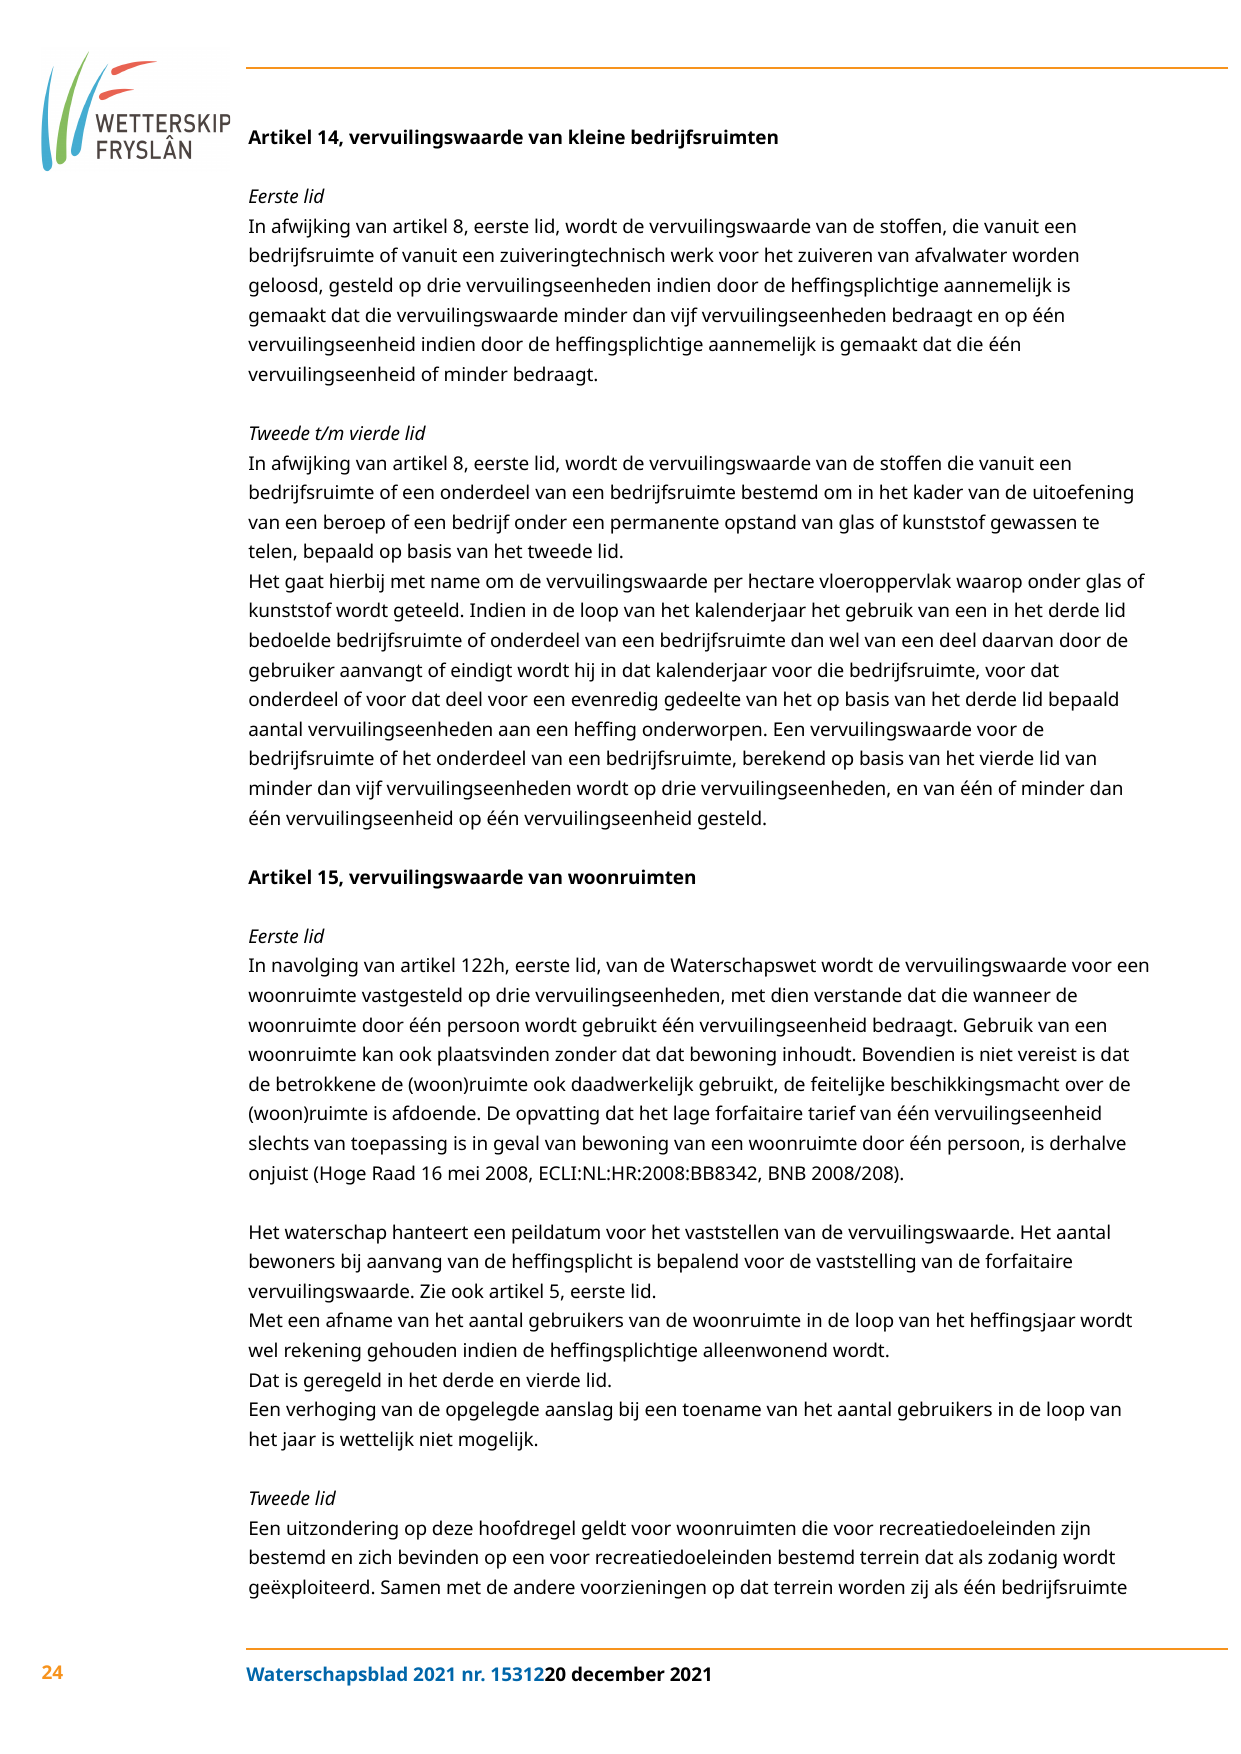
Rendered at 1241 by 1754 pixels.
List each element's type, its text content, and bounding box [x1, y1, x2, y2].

text Een verhoging van de opgelegde aanslag bij een toename van het aantal gebruikers in de loop van het jaar is wettelijk niet mogelijk. [248, 1396, 1152, 1452]
text Het waterschap hanteert een peildatum voor het vaststellen van de vervuilingswaarde. Het aantal bewoners bij aanvang van de heffingsplicht is bepalend voor de vaststelling van de forfaitaire vervuilingswaarde. Zie ook artikel 5, eerste lid. [248, 1219, 1152, 1304]
text In navolging van artikel 122h, eerste lid, van de Waterschapswet wordt de vervuilingswaarde voor een woonruimte vastgesteld op drie vervuilingseenheden, met dien verstande dat die wanneer de woonruimte door één persoon wordt gebruikt één vervuilingseenheid bedraagt. Gebruik van een woonruimte kan ook plaatsvinden zonder dat dat bewoning inhoudt. Bovendien is niet vereist is dat de betrokkene de (woon)ruimte ook daadwerkelijk gebruikt, de feitelijke beschikkingsmacht over de (woon)ruimte is afdoende. De opvatting dat het lage forfaitaire tarief van één vervuilingseenheid slechts van toepassing is in geval van bewoning van een woonruimte door één persoon, is derhalve onjuist (Hoge Raad 16 mei 2008, ECLI:NL:HR:2008:BB8342, BNB 2008/208). [248, 953, 1152, 1186]
text Tweede lid [248, 1485, 1152, 1511]
picture [41, 47, 231, 172]
text Dat is geregeld in het derde en vierde lid. [248, 1367, 1152, 1393]
text Met een afname van het aantal gebruikers van de woonruimte in de loop van het heffingsjaar wordt wel rekening gehouden indien de heffingsplichtige alleenwonend wordt. [248, 1308, 1152, 1363]
text Eerste lid [248, 923, 1152, 949]
text In afwijking van artikel 8, eerste lid, wordt de vervuilingswaarde van de stoffen, die vanuit een bedrijfsruimte of vanuit een zuiveringtechnisch werk voor het zuiveren van afvalwater worden geloosd, gesteld op drie vervuilingseenheden indien door de heffingsplichtige aannemelijk is gemaakt dat die vervuilingswaarde minder dan vijf vervuilingseenheden bedraagt en op één vervuilingseenheid indien door de heffingsplichtige aannemelijk is gemaakt dat die één vervuilingseenheid of minder bedraagt. [248, 213, 1152, 387]
text Een uitzondering op deze hoofdregel geldt voor woonruimten die voor recreatiedoeleinden zijn bestemd en zich bevinden op een voor recreatiedoeleinden bestemd terrein dat als zodanig wordt geëxploiteerd. Samen met de andere voorzieningen op dat terrein worden zij als één bedrijfsruimte [248, 1515, 1152, 1600]
text Artikel 15, vervuilingswaarde van woonruimten [248, 864, 1152, 890]
text Tweede t/m vierde lid [248, 420, 1152, 446]
text Artikel 14, vervuilingswaarde van kleine bedrijfsruimten [248, 124, 1152, 150]
text Eerste lid [248, 183, 1152, 209]
text In afwijking van artikel 8, eerste lid, wordt de vervuilingswaarde van de stoffen die vanuit een bedrijfsruimte of een onderdeel van een bedrijfsruimte bestemd om in het kader van de uitoefening van een beroep of een bedrijf onder een permanente opstand van glas of kunststof gewassen te telen, bepaald op basis van het tweede lid. [248, 450, 1152, 564]
text Het gaat hierbij met name om de vervuilingswaarde per hectare vloeroppervlak waarop onder glas of kunststof wordt geteeld. Indien in de loop van het kalenderjaar het gebruik van een in het derde lid bedoelde bedrijfsruimte of onderdeel van een bedrijfsruimte dan wel van een deel daarvan door de gebruiker aanvangt of eindigt wordt hij in dat kalenderjaar voor die bedrijfsruimte, voor dat onderdeel of voor dat deel voor een evenredig gedeelte van het op basis van het derde lid bepaald aantal vervuilingseenheden aan een heffing onderworpen. Een vervuilingswaarde voor de bedrijfsruimte of het onderdeel van een bedrijfsruimte, berekend op basis van het vierde lid van minder dan vijf vervuilingseenheden wordt op drie vervuilingseenheden, en van één of minder dan één vervuilingseenheid op één vervuilingseenheid gesteld. [248, 568, 1152, 831]
